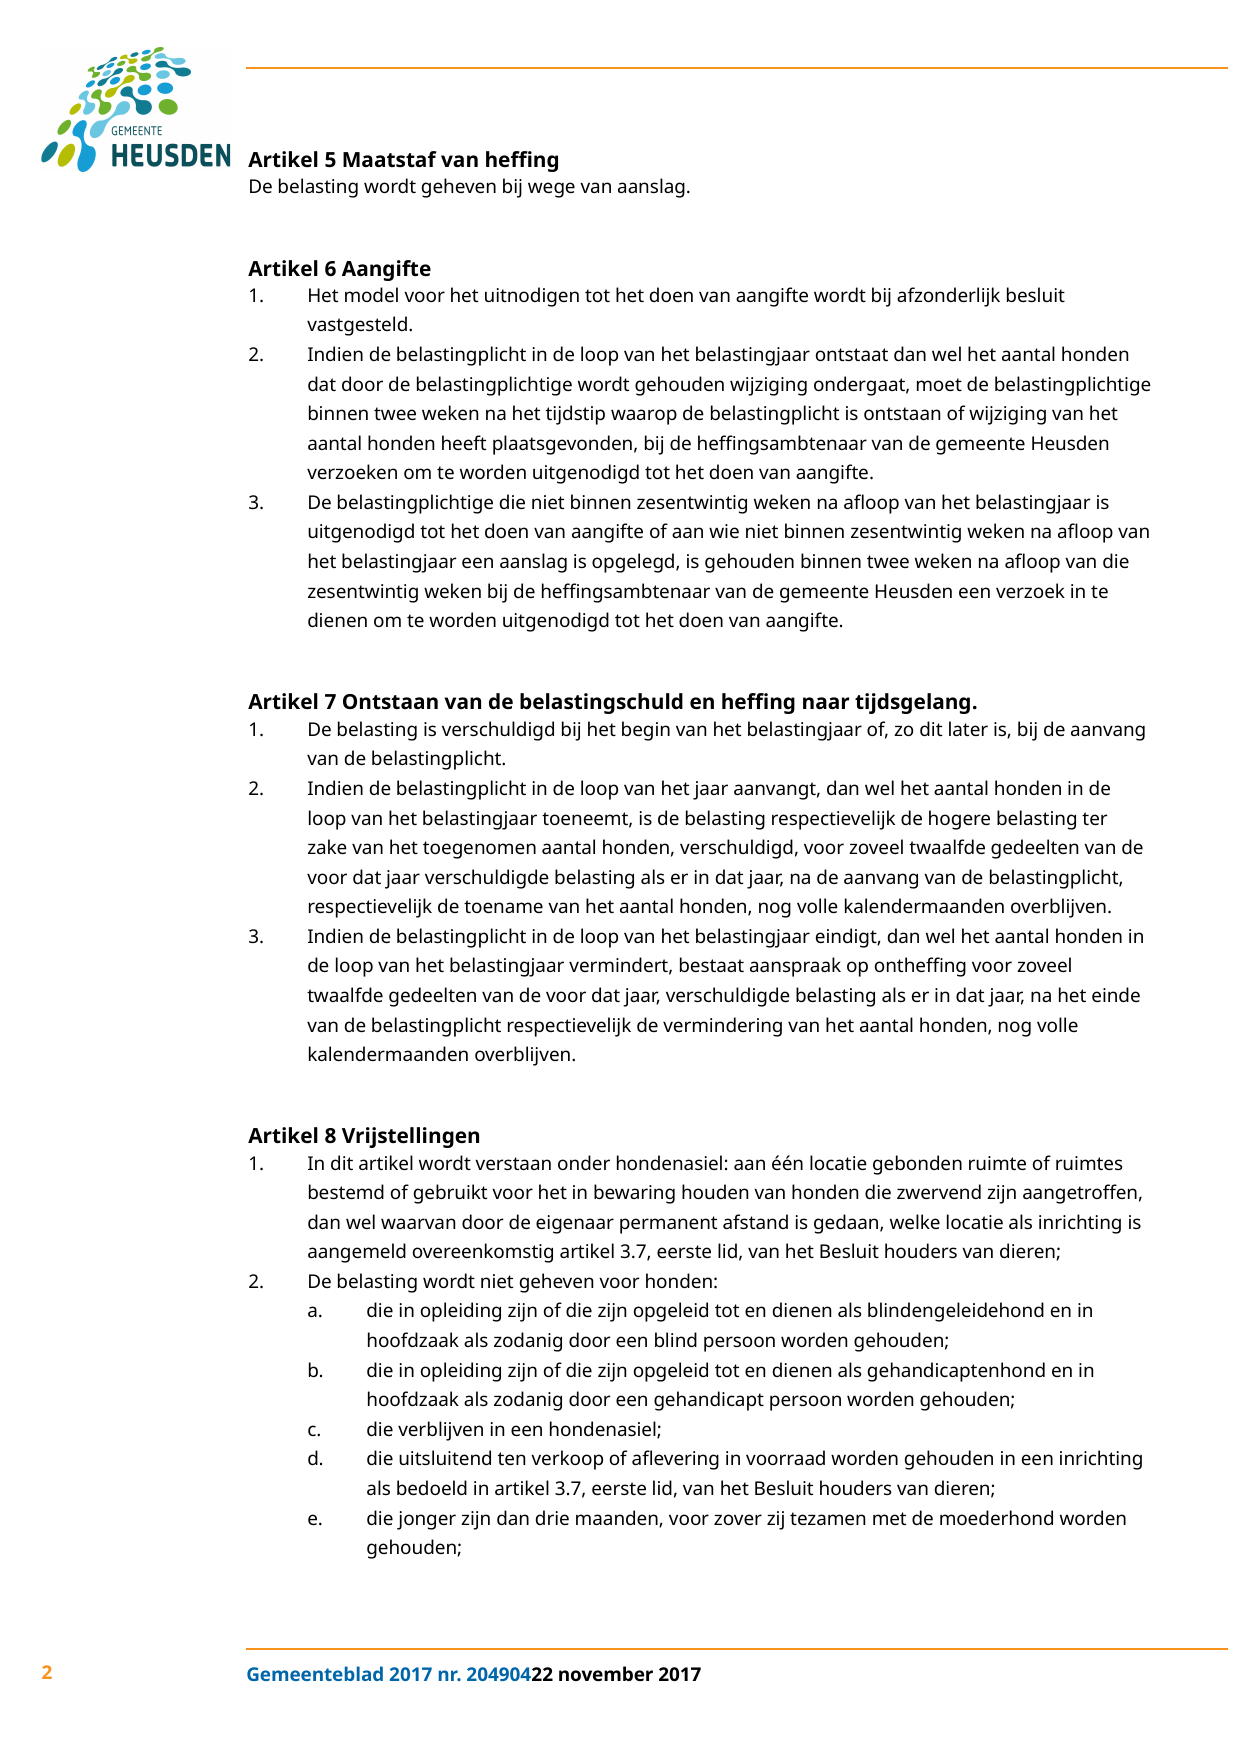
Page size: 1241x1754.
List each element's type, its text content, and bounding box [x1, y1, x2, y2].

list De belasting is verschuldigd bij het begin van het belastingjaar of, zo dit later is, bij de aanvang van de belastingplicht. [248, 716, 1152, 771]
text De belasting wordt geheven bij wege van aanslag. [248, 174, 1152, 199]
picture [41, 47, 231, 172]
list die verblijven in een hondenasiel; [307, 1416, 1152, 1442]
list Indien de belastingplicht in de loop van het jaar aanvangt, dan wel het aantal honden in de loop van het belastingjaar toeneemt, is de belasting respectievelijk de hogere belasting ter zake van het toegenomen aantal honden, verschuldigd, voor zoveel twaalfde gedeelten van de voor dat jaar verschuldigde belasting als er in dat jaar, na de aanvang van de belastingplicht, respectievelijk de toename van het aantal honden, nog volle kalendermaanden overblijven. [248, 775, 1152, 919]
list die in opleiding zijn of die zijn opgeleid tot en dienen als gehandicaptenhond en in hoofdzaak als zodanig door een gehandicapt persoon worden gehouden; [307, 1357, 1152, 1412]
list Indien de belastingplicht in de loop van het belastingjaar eindigt, dan wel het aantal honden in de loop van het belastingjaar vermindert, bestaat aanspraak op ontheffing voor zoveel twaalfde gedeelten van de voor dat jaar, verschuldigde belasting als er in dat jaar, na het einde van de belastingplicht respectievelijk de vermindering van het aantal honden, nog volle kalendermaanden overblijven. [248, 923, 1152, 1067]
list die in opleiding zijn of die zijn opgeleid tot en dienen als blindengeleidehond en in hoofdzaak als zodanig door een blind persoon worden gehouden; [307, 1298, 1152, 1353]
list Het model voor het uitnodigen tot het doen van aangifte wordt bij afzonderlijk besluit vastgesteld. [248, 282, 1152, 337]
list die jonger zijn dan drie maanden, voor zover zij tezamen met de moederhond worden gehouden; [307, 1505, 1152, 1560]
list De belastingplichtige die niet binnen zesentwintig weken na afloop van het belastingjaar is uitgenodigd tot het doen van aangifte of aan wie niet binnen zesentwintig weken na afloop van het belastingjaar een aanslag is opgelegd, is gehouden binnen twee weken na afloop van die zesentwintig weken bij de heffingsambtenaar van de gemeente Heusden een verzoek in te dienen om te worden uitgenodigd tot het doen van aangifte. [248, 489, 1152, 633]
text Artikel 7 Ontstaan van de belastingschuld en heffing naar tijdsgelang. [248, 687, 1152, 716]
text Artikel 5 Maatstaf van heffing [248, 145, 1152, 174]
list Indien de belastingplicht in de loop van het belastingjaar ontstaat dan wel het aantal honden dat door de belastingplichtige wordt gehouden wijziging ondergaat, moet de belastingplichtige binnen twee weken na het tijdstip waarop de belastingplicht is ontstaan of wijziging van het aantal honden heeft plaatsgevonden, bij de heffingsambtenaar van de gemeente Heusden verzoeken om te worden uitgenodigd tot het doen van aangifte. [248, 341, 1152, 485]
list In dit artikel wordt verstaan onder hondenasiel: aan één locatie gebonden ruimte of ruimtes bestemd of gebruikt voor het in bewaring houden van honden die zwervend zijn aangetroffen, dan wel waarvan door de eigenaar permanent afstand is gedaan, welke locatie als inrichting is aangemeld overeenkomstig artikel 3.7, eerste lid, van het Besluit houders van dieren; [248, 1150, 1152, 1264]
list De belasting wordt niet geheven voor honden: [248, 1268, 1152, 1294]
text Artikel 8 Vrijstellingen [248, 1121, 1152, 1150]
list die uitsluitend ten verkoop of aflevering in voorraad worden gehouden in een inrichting als bedoeld in artikel 3.7, eerste lid, van het Besluit houders van dieren; [307, 1446, 1152, 1501]
text Artikel 6 Aangifte [248, 254, 1152, 282]
